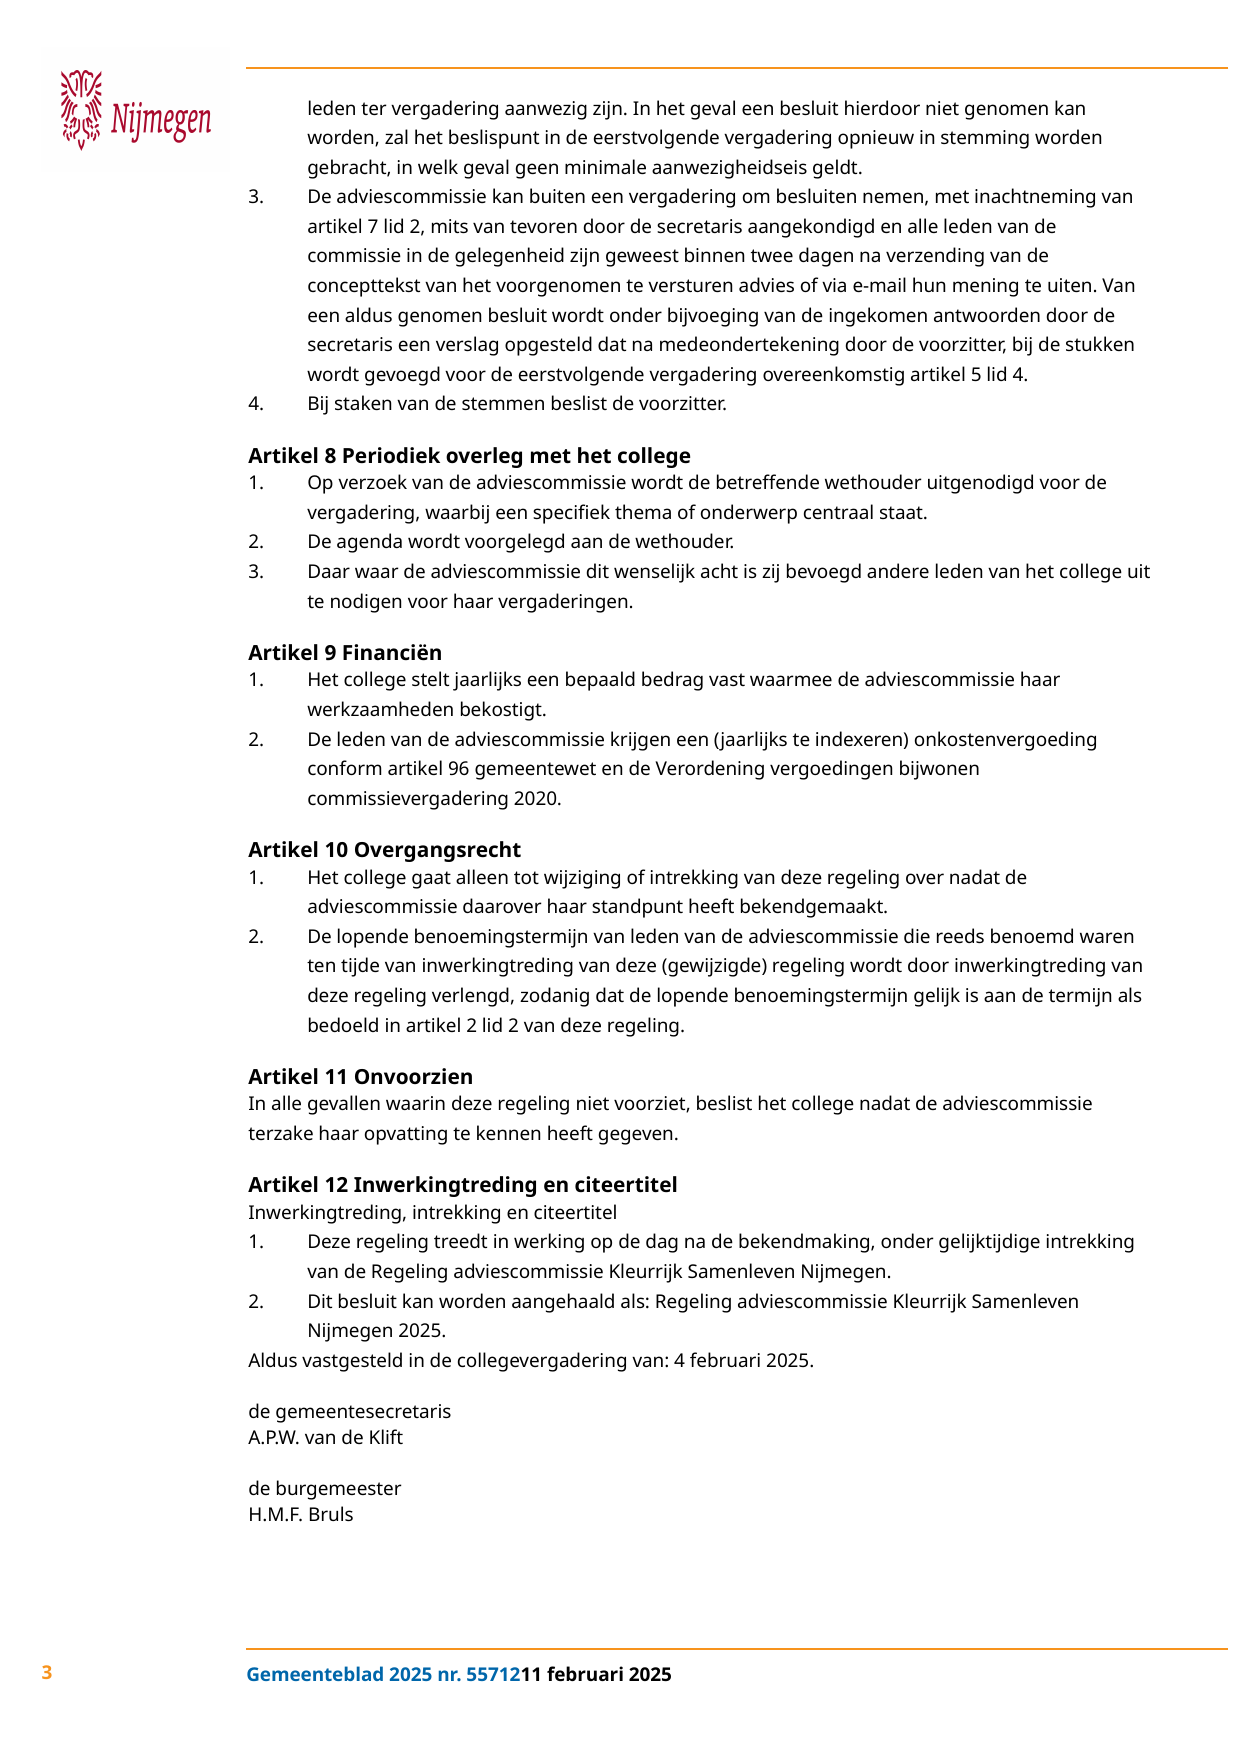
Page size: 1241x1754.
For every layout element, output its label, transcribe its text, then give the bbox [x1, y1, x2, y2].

text Artikel 9 Financiën [248, 638, 1152, 667]
list Deze regeling treedt in werking op de dag na de bekendmaking, onder gelijktijdige intrekking van de Regeling adviescommissie Kleurrijk Samenleven Nijmegen. [248, 1229, 1152, 1284]
text Artikel 12 Inwerkingtreding en citeertitel [248, 1171, 1152, 1199]
list De agenda wordt voorgelegd aan de wethouder. [248, 529, 1152, 554]
list Het college stelt jaarlijks een bepaald bedrag vast waarmee de adviescommissie haar werkzaamheden bekostigt. [248, 667, 1152, 722]
picture [41, 47, 231, 172]
text H.M.F. Bruls [248, 1501, 1152, 1527]
list De adviescommissie kan buiten een vergadering om besluiten nemen, met inachtneming van artikel 7 lid 2, mits van tevoren door de secretaris aangekondigd en alle leden van de commissie in de gelegenheid zijn geweest binnen twee dagen na verzending van de concepttekst van het voorgenomen te versturen advies of via e-mail hun mening te uiten. Van een aldus genomen besluit wordt onder bijvoeging van de ingekomen antwoorden door de secretaris een verslag opgesteld dat na medeondertekening door de voorzitter, bij de stukken wordt gevoegd voor de eerstvolgende vergadering overeenkomstig artikel 5 lid 4. [248, 183, 1152, 387]
text de gemeentesecretaris [248, 1398, 1152, 1424]
list De leden van de adviescommissie krijgen een (jaarlijks te indexeren) onkostenvergoeding conform artikel 96 gemeentewet en de Verordening vergoedingen bijwonen commissievergadering 2020. [248, 726, 1152, 811]
list Daar waar de adviescommissie dit wenselijk acht is zij bevoegd andere leden van het college uit te nodigen voor haar vergaderingen. [248, 558, 1152, 613]
text Artikel 11 Onvoorzien [248, 1062, 1152, 1091]
text de burgemeester [248, 1476, 1152, 1501]
list De lopende benoemingstermijn van leden van de adviescommissie die reeds benoemd waren ten tijde van inwerkingtreding van deze (gewijzigde) regeling wordt door inwerkingtreding van deze regeling verlengd, zodanig dat de lopende benoemingstermijn gelijk is aan de termijn als bedoeld in artikel 2 lid 2 van deze regeling. [248, 923, 1152, 1037]
text Artikel 8 Periodiek overleg met het college [248, 441, 1152, 469]
list Op verzoek van de adviescommissie wordt de betreffende wethouder uitgenodigd voor de vergadering, waarbij een specifiek thema of onderwerp centraal staat. [248, 469, 1152, 525]
list Het college gaat alleen tot wijziging of intrekking van deze regeling over nadat de adviescommissie daarover haar standpunt heeft bekendgemaakt. [248, 864, 1152, 919]
text A.P.W. van de Klift [248, 1424, 1152, 1450]
list Dit besluit kan worden aangehaald als: Regeling adviescommissie Kleurrijk Samenleven Nijmegen 2025. [248, 1288, 1152, 1343]
list Bij staken van de stemmen beslist de voorzitter. [248, 391, 1152, 416]
text Artikel 10 Overgangsrecht [248, 835, 1152, 864]
list leden ter vergadering aanwezig zijn. In het geval een besluit hierdoor niet genomen kan worden, zal het beslispunt in de eerstvolgende vergadering opnieuw in stemming worden gebracht, in welk geval geen minimale aanwezigheidseis geldt. [248, 95, 1152, 180]
text In alle gevallen waarin deze regeling niet voorziet, beslist het college nadat de adviescommissie terzake haar opvatting te kennen heeft gegeven. [248, 1091, 1152, 1146]
text Aldus vastgesteld in de collegevergadering van: 4 februari 2025. [248, 1347, 1152, 1373]
text Inwerkingtreding, intrekking en citeertitel [248, 1199, 1152, 1225]
